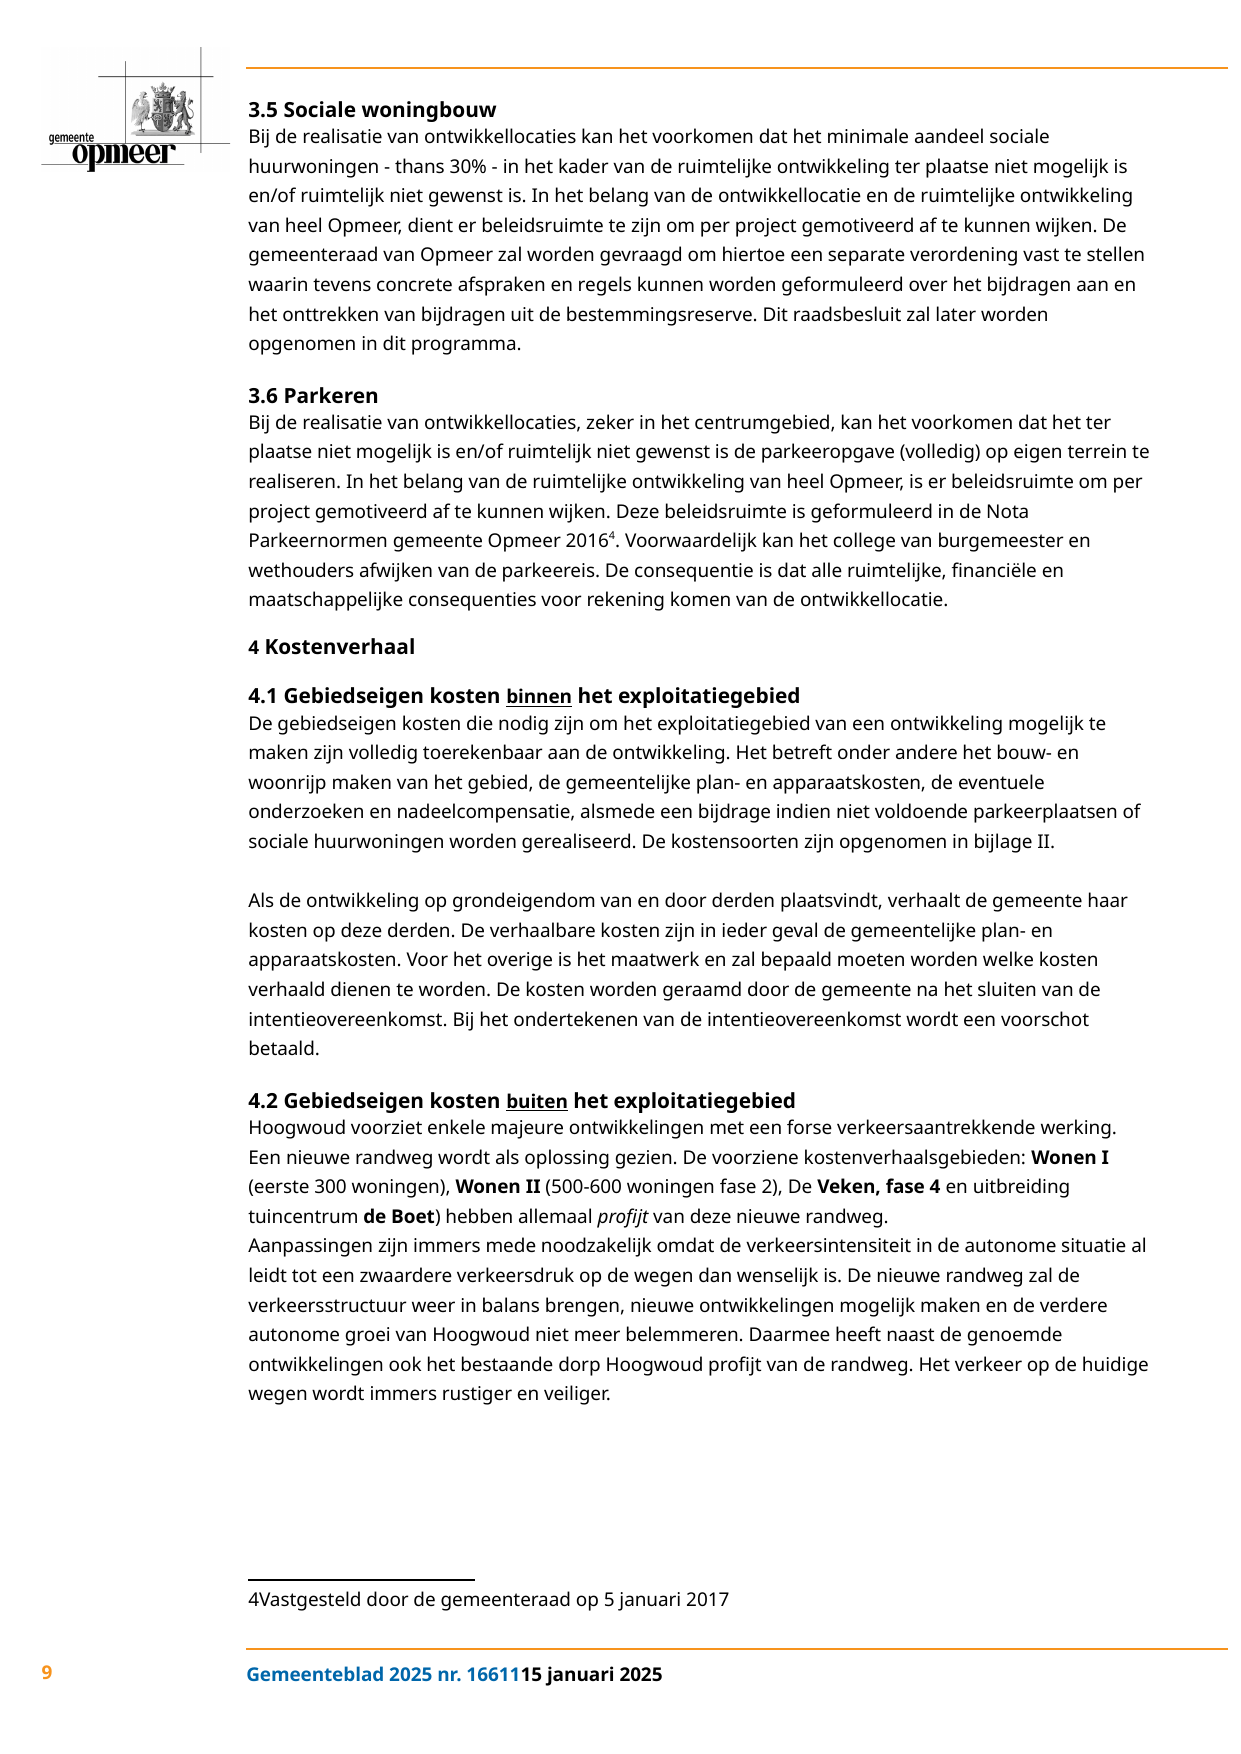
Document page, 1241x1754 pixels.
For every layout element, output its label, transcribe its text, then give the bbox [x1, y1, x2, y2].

text 4.2 Gebiedseigen kosten buiten het exploitatiegebied [248, 1086, 1152, 1114]
text Bij de realisatie van ontwikkellocaties kan het voorkomen dat het minimale aandeel sociale huurwoningen - thans 30% - in het kader van de ruimtelijke ontwikkeling ter plaatse niet mogelijk is en/of ruimtelijk niet gewenst is. In het belang van de ontwikkellocatie en de ruimtelijke ontwikkeling van heel Opmeer, dient er beleidsruimte te zijn om per project gemotiveerd af te kunnen wijken. De gemeenteraad van Opmeer zal worden gevraagd om hiertoe een separate verordening vast te stellen waarin tevens concrete afspraken en regels kunnen worden geformuleerd over het bijdragen aan en het onttrekken van bijdragen uit de bestemmingsreserve. Dit raadsbesluit zal later worden opgenomen in dit programma. [248, 123, 1152, 356]
text 4 Kostenverhaal [248, 632, 1152, 661]
text Aanpassingen zijn immers mede noodzakelijk omdat de verkeersintensiteit in de autonome situatie al leidt tot een zwaardere verkeersdruk op de wegen dan wenselijk is. De nieuwe randweg zal de verkeersstructuur weer in balans brengen, nieuwe ontwikkelingen mogelijk maken en de verdere autonome groei van Hoogwoud niet meer belemmeren. Daarmee heeft naast de genoemde ontwikkelingen ook het bestaande dorp Hoogwoud profijt van de randweg. Het verkeer op de huidige wegen wordt immers rustiger en veiliger. [248, 1233, 1152, 1406]
text 3.6 Parkeren [248, 381, 1152, 409]
text Bij de realisatie van ontwikkellocaties, zeker in het centrumgebied, kan het voorkomen dat het ter plaatse niet mogelijk is en/of ruimtelijk niet gewenst is de parkeeropgave (volledig) op eigen terrein te realiseren. In het belang van de ruimtelijke ontwikkeling van heel Opmeer, is er beleidsruimte om per project gemotiveerd af te kunnen wijken. Deze beleidsruimte is geformuleerd in de Nota Parkeernormen gemeente Opmeer 2016. Voorwaardelijk kan het college van burgemeester en wethouders afwijken van de parkeereis. De consequentie is dat alle ruimtelijke, financiële en maatschappelijke consequenties voor rekening komen van de ontwikkellocatie. [248, 409, 1152, 612]
text De gebiedseigen kosten die nodig zijn om het exploitatiegebied van een ontwikkeling mogelijk te maken zijn volledig toerekenbaar aan de ontwikkeling. Het betreft onder andere het bouw- en woonrijp maken van het gebied, de gemeentelijke plan- en apparaatskosten, de eventuele onderzoeken en nadeelcompensatie, alsmede een bijdrage indien niet voldoende parkeerplaatsen of sociale huurwoningen worden gerealiseerd. De kostensoorten zijn opgenomen in bijlage II. [248, 710, 1152, 854]
text Als de ontwikkeling op grondeigendom van en door derden plaatsvindt, verhaalt de gemeente haar kosten op deze derden. De verhaalbare kosten zijn in ieder geval de gemeentelijke plan- en apparaatskosten. Voor het overige is het maatwerk en zal bepaald moeten worden welke kosten verhaald dienen te worden. De kosten worden geraamd door de gemeente na het sluiten van de intentieovereenkomst. Bij het ondertekenen van de intentieovereenkomst wordt een voorschot betaald. [248, 887, 1152, 1061]
text 4.1 Gebiedseigen kosten binnen het exploitatiegebied [248, 682, 1152, 710]
text 3.5 Sociale woningbouw [248, 95, 1152, 123]
text Vastgesteld door de gemeenteraad op 5 januari 2017 [248, 1586, 1152, 1612]
picture [41, 47, 231, 172]
text Hoogwoud voorziet enkele majeure ontwikkelingen met een forse verkeersaantrekkende werking. Een nieuwe randweg wordt als oplossing gezien. De voorziene kostenverhaalsgebieden: Wonen I (eerste 300 woningen), Wonen II (500-600 woningen fase 2), De Veken, fase 4 en uitbreiding tuincentrum de Boet) hebben allemaal profijt van deze nieuwe randweg. [248, 1114, 1152, 1229]
